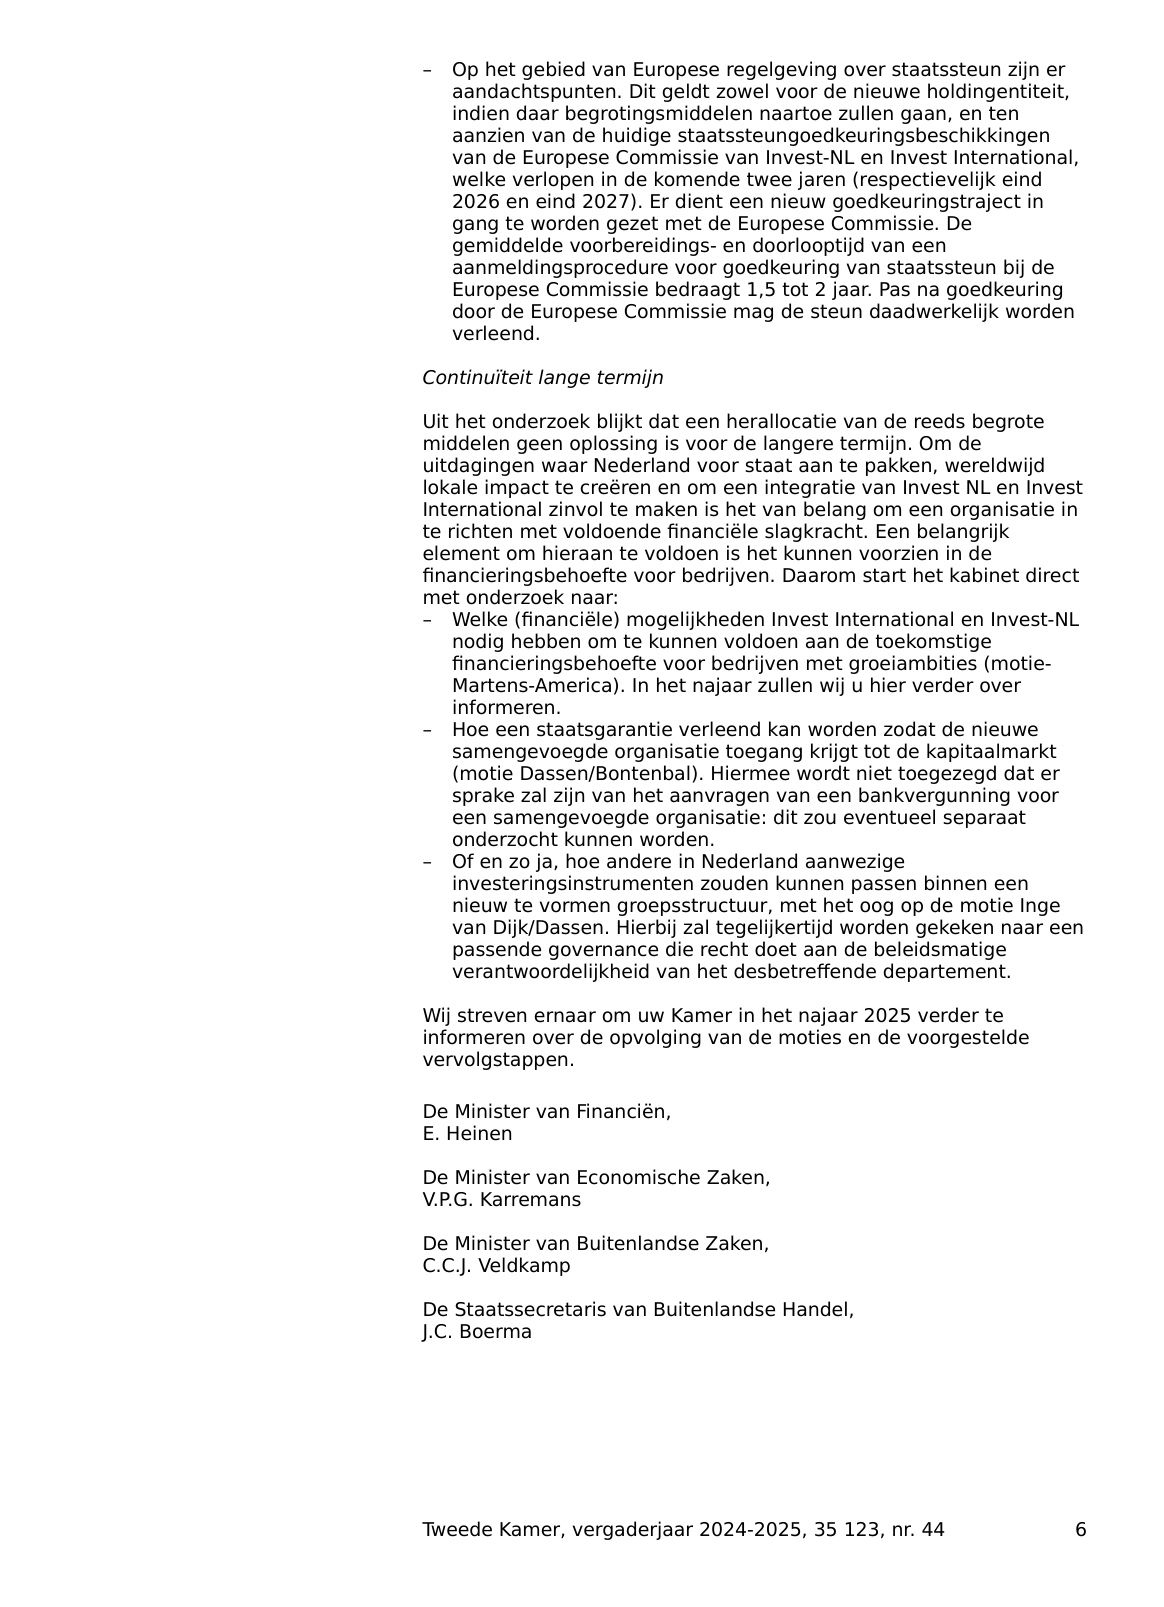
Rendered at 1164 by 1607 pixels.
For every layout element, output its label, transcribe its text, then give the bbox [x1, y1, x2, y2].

text De Minister van Financiën, E. Heinen [422, 1101, 1087, 1145]
text De Minister van Economische Zaken, V.P.G. Karremans [422, 1167, 1087, 1211]
text – Welke (financiële) mogelijkheden Invest International en Invest-NL nodig hebben om te kunnen voldoen aan de toekomstige financieringsbehoefte voor bedrijven met groeiambities (motie-Martens-America). In het najaar zullen wij u hier verder over informeren. [422, 609, 1087, 719]
text Wij streven ernaar om uw Kamer in het najaar 2025 verder te informeren over de opvolging van de moties en de voorgestelde vervolgstappen. [422, 1005, 1087, 1071]
text – Op het gebied van Europese regelgeving over staatssteun zijn er aandachtspunten. Dit geldt zowel voor de nieuwe holdingentiteit, indien daar begrotingsmiddelen naartoe zullen gaan, en ten aanzien van de huidige staatssteungoedkeuringsbeschikkingen van de Europese Commissie van Invest-NL en Invest International, welke verlopen in de komende twee jaren (respectievelijk eind 2026 en eind 2027). Er dient een nieuw goedkeuringstraject in gang te worden gezet met de Europese Commissie. De gemiddelde voorbereidings- en doorlooptijd van een aanmeldingsprocedure voor goedkeuring van staatssteun bij de Europese Commissie bedraagt 1,5 tot 2 jaar. Pas na goedkeuring door de Europese Commissie mag de steun daadwerkelijk worden verleend. [422, 59, 1087, 345]
text – Of en zo ja, hoe andere in Nederland aanwezige investeringsinstrumenten zouden kunnen passen binnen een nieuw te vormen groepsstructuur, met het oog op de motie Inge van Dijk/Dassen. Hierbij zal tegelijkertijd worden gekeken naar een passende governance die recht doet aan de beleidsmatige verantwoordelijkheid van het desbetreffende departement. [422, 851, 1087, 983]
text – Hoe een staatsgarantie verleend kan worden zodat de nieuwe samengevoegde organisatie toegang krijgt tot de kapitaalmarkt (motie Dassen/Bontenbal). Hiermee wordt niet toegezegd dat er sprake zal zijn van het aanvragen van een bankvergunning voor een samengevoegde organisatie: dit zou eventueel separaat onderzocht kunnen worden. [422, 719, 1087, 851]
subtitle Continuïteit lange termijn [422, 367, 1087, 389]
text De Staatssecretaris van Buitenlandse Handel, J.C. Boerma [422, 1299, 1087, 1343]
text Uit het onderzoek blijkt dat een herallocatie van de reeds begrote middelen geen oplossing is voor de langere termijn. Om de uitdagingen waar Nederland voor staat aan te pakken, wereldwijd lokale impact te creëren en om een integratie van Invest NL en Invest International zinvol te maken is het van belang om een organisatie in te richten met voldoende financiële slagkracht. Een belangrijk element om hieraan te voldoen is het kunnen voorzien in de financieringsbehoefte voor bedrijven. Daarom start het kabinet direct met onderzoek naar: [422, 411, 1087, 609]
text De Minister van Buitenlandse Zaken, C.C.J. Veldkamp [422, 1233, 1087, 1277]
